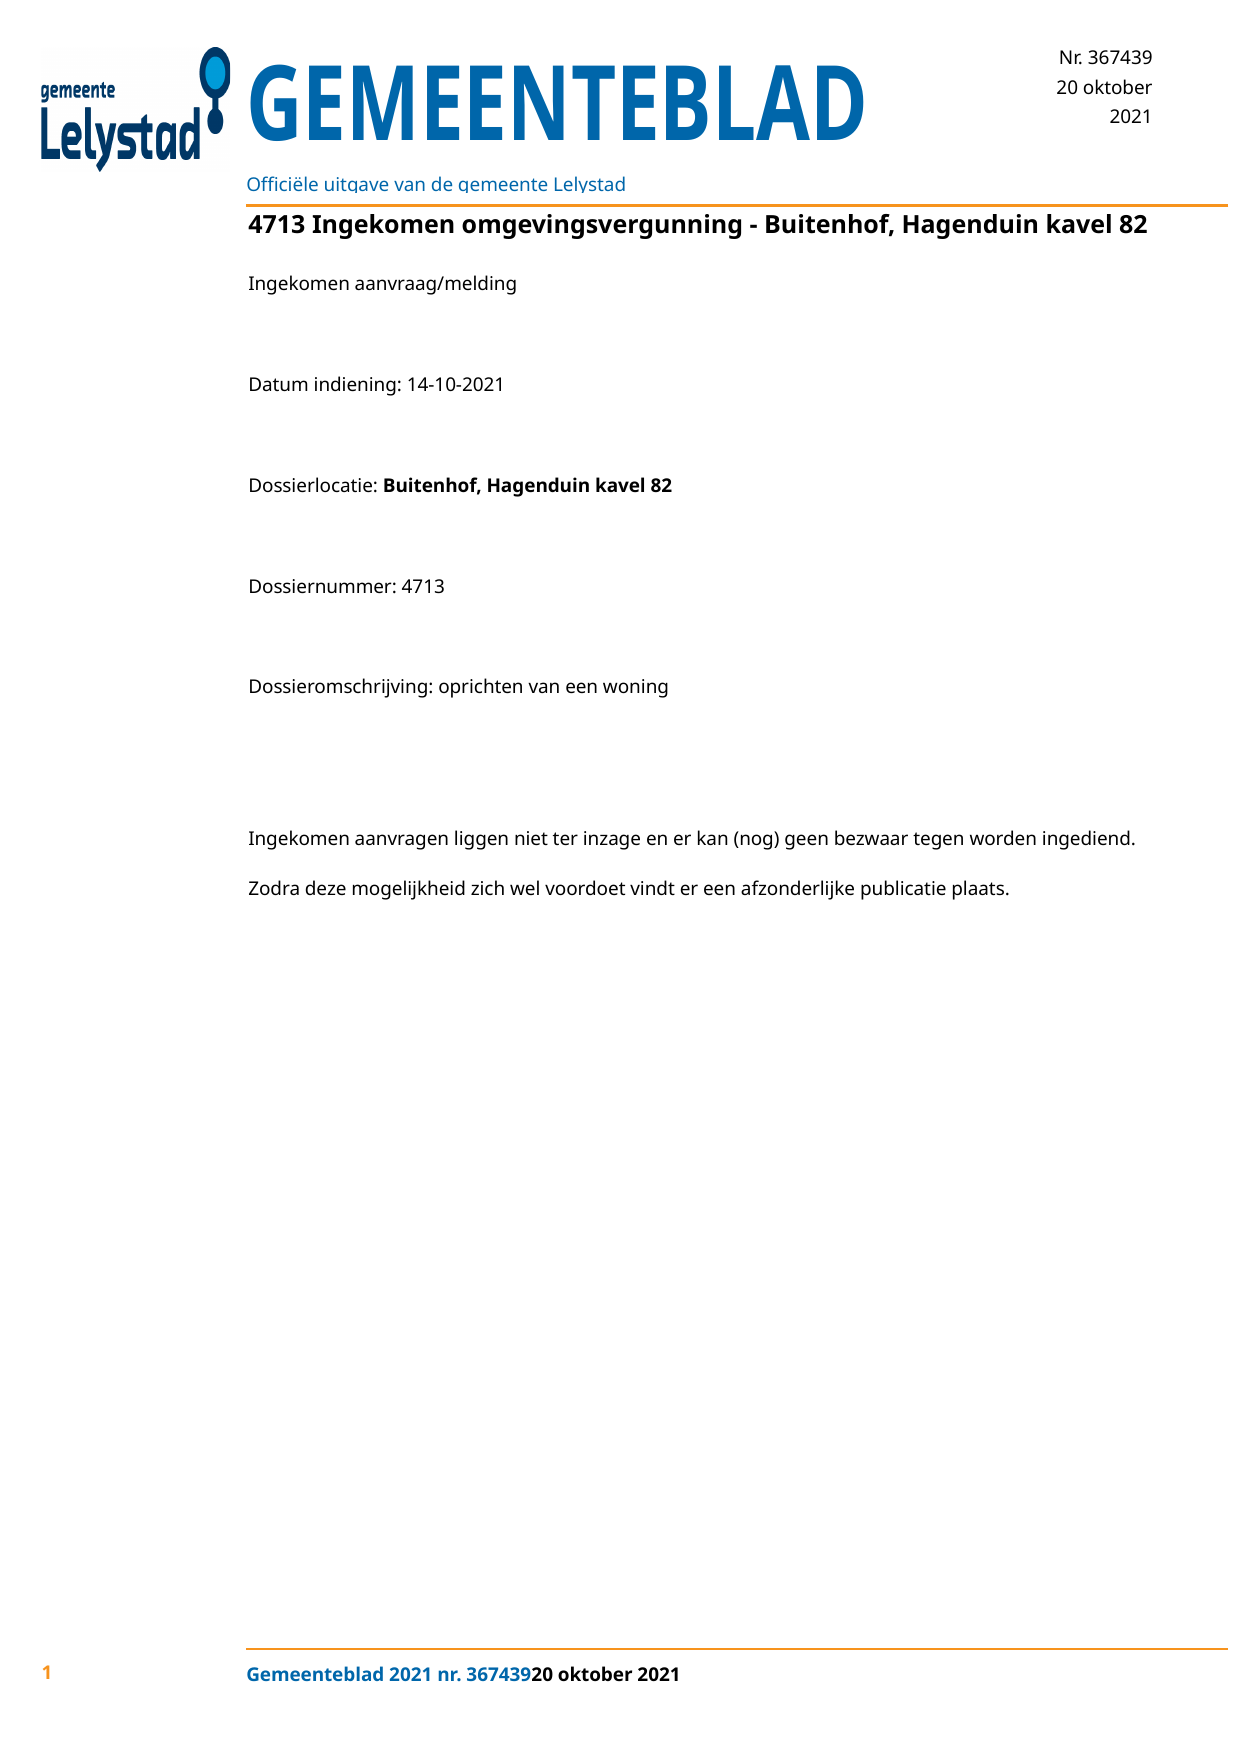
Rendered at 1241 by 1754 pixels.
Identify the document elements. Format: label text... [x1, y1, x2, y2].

text 4713 Ingekomen omgevingsvergunning - Buitenhof, Hagenduin kavel 82 [248, 207, 1152, 241]
text Datum indiening: 14-10-2021 [248, 371, 1152, 397]
text Dossiernummer: 4713 [248, 573, 1152, 598]
text Ingekomen aanvraag/melding [248, 270, 1152, 296]
text Dossierlocatie: Buitenhof, Hagenduin kavel 82 [248, 472, 1152, 498]
text Dossieromschrijving: oprichten van een woning [248, 674, 1152, 699]
picture [41, 47, 231, 172]
text Ingekomen aanvragen liggen niet ter inzage en er kan (nog) geen bezwaar tegen worden ingediend. [248, 825, 1152, 851]
text Zodra deze mogelijkheid zich wel voordoet vindt er een afzonderlijke publicatie plaats. [248, 875, 1152, 901]
